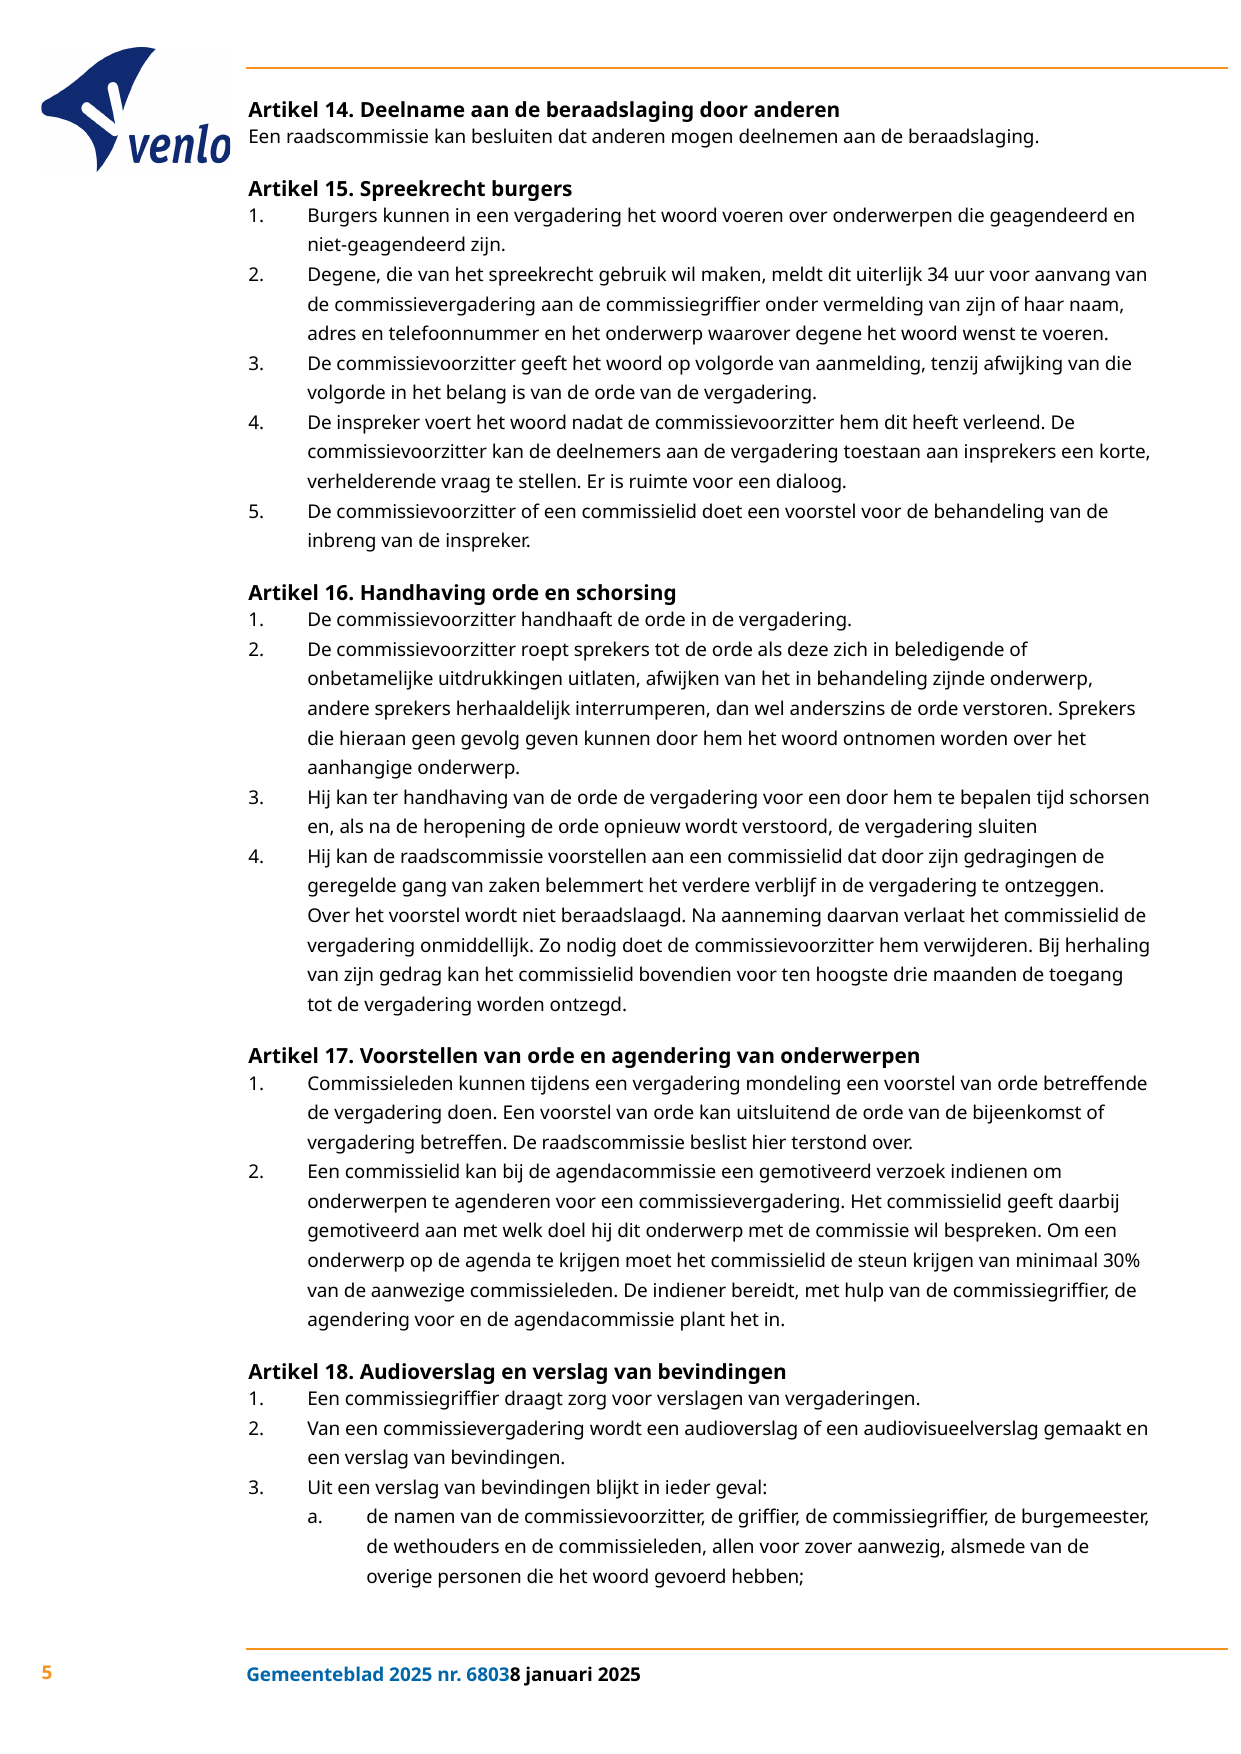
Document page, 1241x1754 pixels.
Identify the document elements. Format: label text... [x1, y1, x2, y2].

list De commissievoorzitter roept sprekers tot de orde als deze zich in beledigende of onbetamelijke uitdrukkingen uitlaten, afwijken van het in behandeling zijnde onderwerp, andere sprekers herhaaldelijk interrumperen, dan wel anderszins de orde verstoren. Sprekers die hieraan geen gevolg geven kunnen door hem het woord ontnomen worden over het aanhangige onderwerp. [248, 636, 1152, 780]
list De commissievoorzitter geeft het woord op volgorde van aanmelding, tenzij afwijking van die volgorde in het belang is van de orde van de vergadering. [248, 350, 1152, 405]
list de namen van de commissievoorzitter, de griffier, de commissiegriffier, de burgemeester, de wethouders en de commissieleden, allen voor zover aanwezig, alsmede van de overige personen die het woord gevoerd hebben; [307, 1504, 1152, 1588]
list De commissievoorzitter handhaaft de orde in de vergadering. [248, 606, 1152, 632]
list De inspreker voert het woord nadat de commissievoorzitter hem dit heeft verleend. De commissievoorzitter kan de deelnemers aan de vergadering toestaan aan insprekers een korte, verhelderende vraag te stellen. Er is ruimte voor een dialoog. [248, 409, 1152, 494]
list Uit een verslag van bevindingen blijkt in ieder geval: [248, 1474, 1152, 1500]
list Burgers kunnen in een vergadering het woord voeren over onderwerpen die geagendeerd en niet-geagendeerd zijn. [248, 202, 1152, 257]
text Artikel 16. Handhaving orde en schorsing [248, 578, 1152, 606]
text Een raadscommissie kan besluiten dat anderen mogen deelnemen aan de beraadslaging. [248, 123, 1152, 149]
list Hij kan de raadscommissie voorstellen aan een commissielid dat door zijn gedragingen de geregelde gang van zaken belemmert het verdere verblijf in de vergadering te ontzeggen. Over het voorstel wordt niet beraadslaagd. Na aanneming daarvan verlaat het commissielid de vergadering onmiddellijk. Zo nodig doet de commissievoorzitter hem verwijderen. Bij herhaling van zijn gedrag kan het commissielid bovendien voor ten hoogste drie maanden de toegang tot de vergadering worden ontzegd. [248, 843, 1152, 1017]
text Artikel 15. Spreekrecht burgers [248, 174, 1152, 202]
list Commissieleden kunnen tijdens een vergadering mondeling een voorstel van orde betreffende de vergadering doen. Een voorstel van orde kan uitsluitend de orde van de bijeenkomst of vergadering betreffen. De raadscommissie beslist hier terstond over. [248, 1070, 1152, 1155]
list De commissievoorzitter of een commissielid doet een voorstel voor de behandeling van de inbreng van de inspreker. [248, 498, 1152, 553]
text Artikel 17. Voorstellen van orde en agendering van onderwerpen [248, 1041, 1152, 1070]
list Degene, die van het spreekrecht gebruik wil maken, meldt dit uiterlijk 34 uur voor aanvang van de commissievergadering aan de commissiegriffier onder vermelding van zijn of haar naam, adres en telefoonnummer en het onderwerp waarover degene het woord wenst te voeren. [248, 261, 1152, 346]
list Een commissielid kan bij de agendacommissie een gemotiveerd verzoek indienen om onderwerpen te agenderen voor een commissievergadering. Het commissielid geeft daarbij gemotiveerd aan met welk doel hij dit onderwerp met de commissie wil bespreken. Om een onderwerp op de agenda te krijgen moet het commissielid de steun krijgen van minimaal 30% van de aanwezige commissieleden. De indiener bereidt, met hulp van de commissiegriffier, de agendering voor en de agendacommissie plant het in. [248, 1158, 1152, 1332]
text Artikel 18. Audioverslag en verslag van bevindingen [248, 1357, 1152, 1385]
list Een commissiegriffier draagt zorg voor verslagen van vergaderingen. [248, 1385, 1152, 1411]
list Hij kan ter handhaving van de orde de vergadering voor een door hem te bepalen tijd schorsen en, als na de heropening de orde opnieuw wordt verstoord, de vergadering sluiten [248, 784, 1152, 839]
list Van een commissievergadering wordt een audioverslag of een audiovisueelverslag gemaakt en een verslag van bevindingen. [248, 1415, 1152, 1470]
text Artikel 14. Deelname aan de beraadslaging door anderen [248, 95, 1152, 123]
picture [41, 47, 231, 172]
